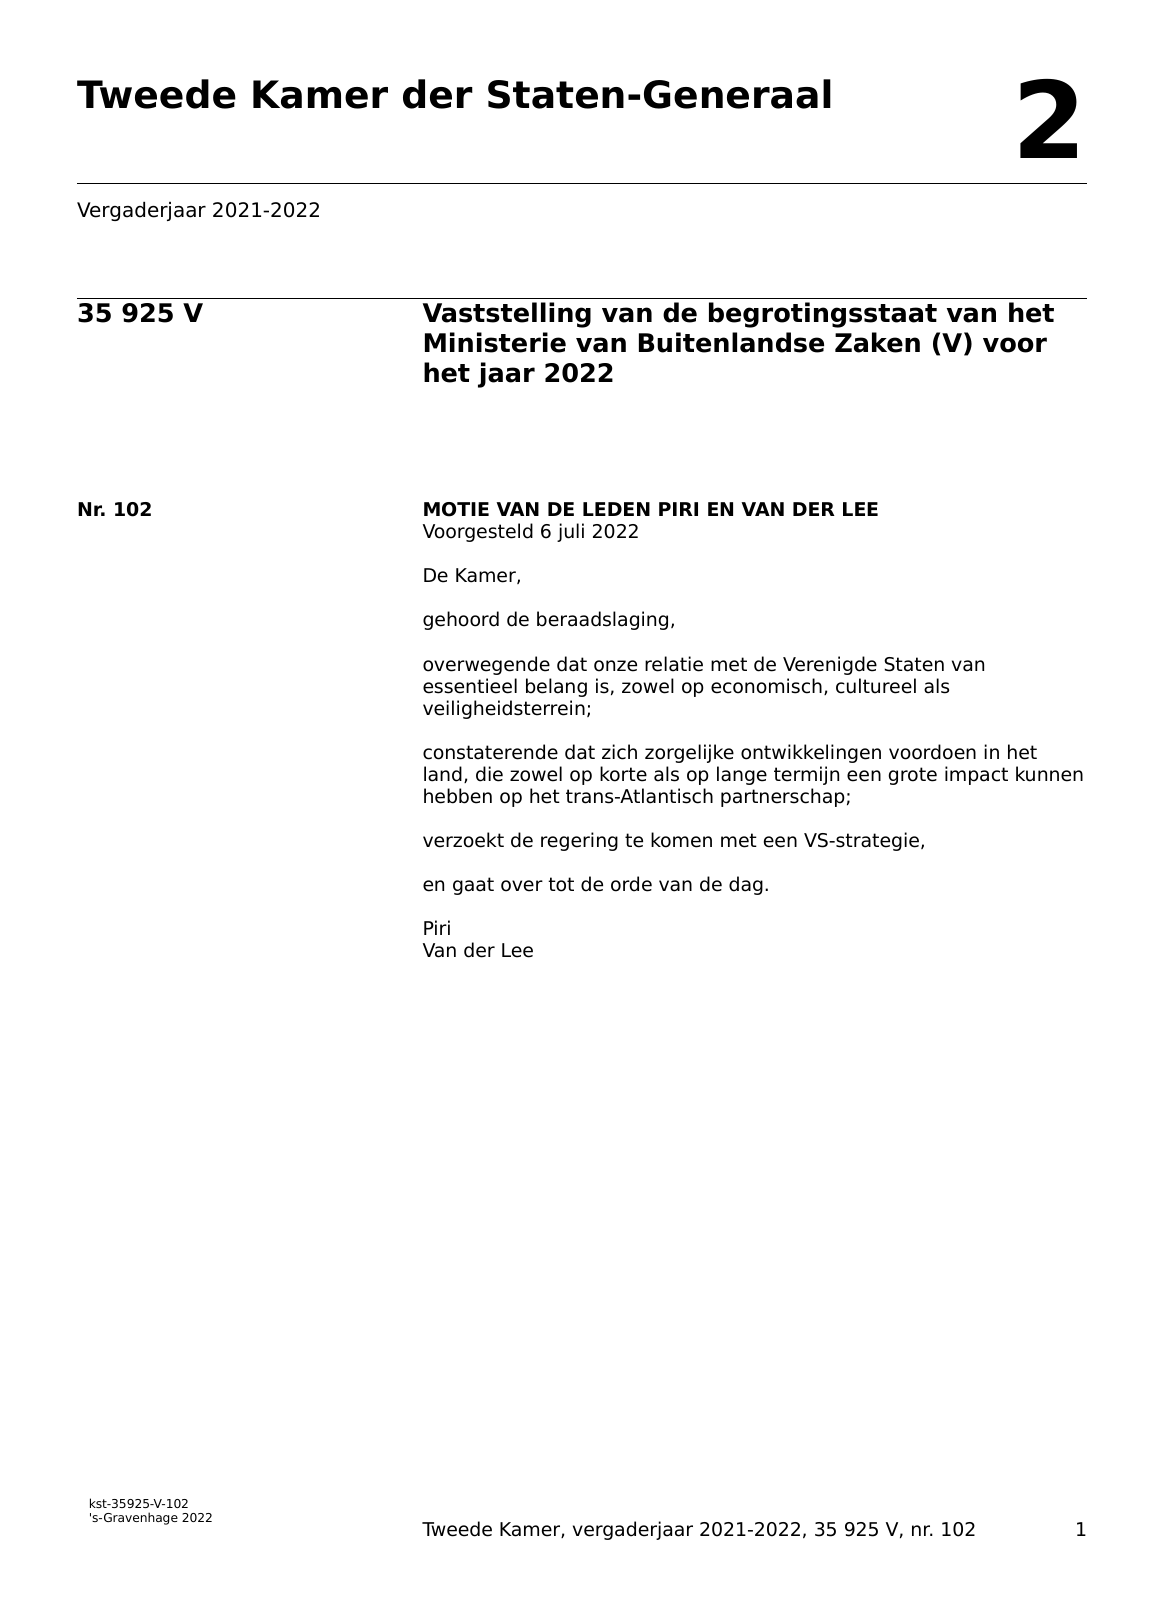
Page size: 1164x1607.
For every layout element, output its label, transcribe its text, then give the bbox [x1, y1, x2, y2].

text verzoekt de regering te komen met een VS-strategie, [422, 830, 1087, 852]
text kst-35925-V-102 [88, 1497, 323, 1511]
table_cell Vergaderjaar 2021-2022 [77, 184, 1087, 298]
text Voorgesteld 6 juli 2022 [422, 521, 1087, 543]
text gehoord de beraadslaging, [422, 609, 1087, 631]
text De Kamer, [422, 565, 1087, 587]
text Van der Lee [422, 940, 1087, 962]
text overwegende dat onze relatie met de Verenigde Staten van essentieel belang is, zowel op economisch, cultureel als veiligheidsterrein; [422, 653, 1087, 719]
table_header Tweede Kamer der Staten-Generaal [77, 59, 886, 183]
table_header 2 [886, 59, 1087, 183]
subtitle Nr. 102 MOTIE VAN DE LEDEN PIRI EN VAN DER LEE [77, 499, 1087, 521]
text 's-Gravenhage 2022 [88, 1511, 323, 1525]
subtitle 35 925 V Vaststelling van de begrotingsstaat van het Ministerie van Buitenlandse Zaken (V) voor het jaar 2022 [77, 299, 1087, 388]
text en gaat over tot de orde van de dag. [422, 874, 1087, 896]
text constaterende dat zich zorgelijke ontwikkelingen voordoen in het land, die zowel op korte als op lange termijn een grote impact kunnen hebben op het trans-Atlantisch partnerschap; [422, 742, 1087, 808]
text Piri [422, 918, 1087, 940]
